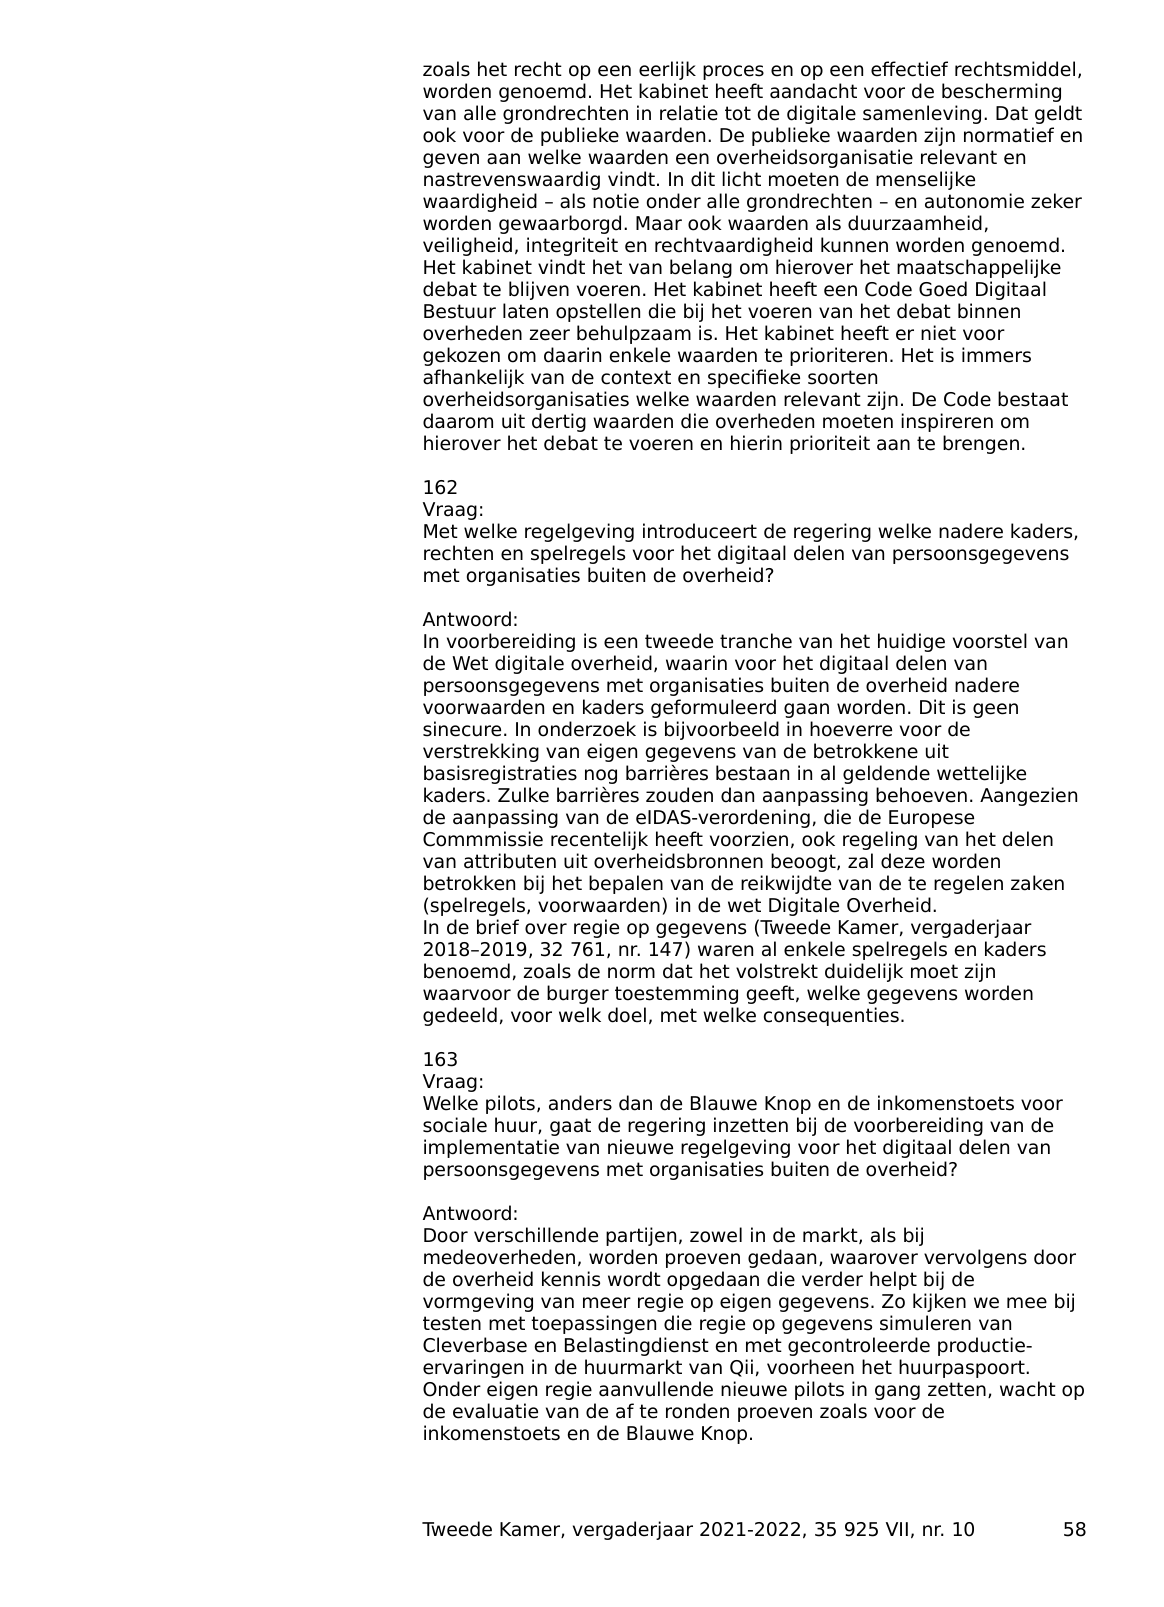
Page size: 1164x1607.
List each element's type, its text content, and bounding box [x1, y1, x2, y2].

text Vraag: [422, 1071, 1087, 1093]
text Antwoord: [422, 1203, 1087, 1225]
text zoals het recht op een eerlijk proces en op een effectief rechtsmiddel, worden genoemd. Het kabinet heeft aandacht voor de bescherming van alle grondrechten in relatie tot de digitale samenleving. Dat geldt ook voor de publieke waarden. De publieke waarden zijn normatief en geven aan welke waarden een overheidsorganisatie relevant en nastrevenswaardig vindt. In dit licht moeten de menselijke waardigheid – als notie onder alle grondrechten – en autonomie zeker worden gewaarborgd. Maar ook waarden als duurzaamheid, veiligheid, integriteit en rechtvaardigheid kunnen worden genoemd. Het kabinet vindt het van belang om hierover het maatschappelijke debat te blijven voeren. Het kabinet heeft een Code Goed Digitaal Bestuur laten opstellen die bij het voeren van het debat binnen overheden zeer behulpzaam is. Het kabinet heeft er niet voor gekozen om daarin enkele waarden te prioriteren. Het is immers afhankelijk van de context en specifieke soorten overheidsorganisaties welke waarden relevant zijn. De Code bestaat daarom uit dertig waarden die overheden moeten inspireren om hierover het debat te voeren en hierin prioriteit aan te brengen. [422, 59, 1087, 455]
text In de brief over regie op gegevens (Tweede Kamer, vergaderjaar 2018–2019, 32 761, nr. 147) waren al enkele spelregels en kaders benoemd, zoals de norm dat het volstrekt duidelijk moet zijn waarvoor de burger toestemming geeft, welke gegevens worden gedeeld, voor welk doel, met welke consequenties. [422, 917, 1087, 1027]
text 163 [422, 1049, 1087, 1071]
text In voorbereiding is een tweede tranche van het huidige voorstel van de Wet digitale overheid, waarin voor het digitaal delen van persoonsgegevens met organisaties buiten de overheid nadere voorwaarden en kaders geformuleerd gaan worden. Dit is geen sinecure. In onderzoek is bijvoorbeeld in hoeverre voor de verstrekking van eigen gegevens van de betrokkene uit basisregistraties nog barrières bestaan in al geldende wettelijke kaders. Zulke barrières zouden dan aanpassing behoeven. Aangezien de aanpassing van de eIDAS-verordening, die de Europese Commmissie recentelijk heeft voorzien, ook regeling van het delen van attributen uit overheidsbronnen beoogt, zal deze worden betrokken bij het bepalen van de reikwijdte van de te regelen zaken (spelregels, voorwaarden) in de wet Digitale Overheid. [422, 631, 1087, 917]
text Antwoord: [422, 609, 1087, 631]
text Met welke regelgeving introduceert de regering welke nadere kaders, rechten en spelregels voor het digitaal delen van persoonsgegevens met organisaties buiten de overheid? [422, 521, 1087, 587]
text Welke pilots, anders dan de Blauwe Knop en de inkomenstoets voor sociale huur, gaat de regering inzetten bij de voorbereiding van de implementatie van nieuwe regelgeving voor het digitaal delen van persoonsgegevens met organisaties buiten de overheid? [422, 1093, 1087, 1181]
text 162 [422, 477, 1087, 499]
text Door verschillende partijen, zowel in de markt, als bij medeoverheden, worden proeven gedaan, waarover vervolgens door de overheid kennis wordt opgedaan die verder helpt bij de vormgeving van meer regie op eigen gegevens. Zo kijken we mee bij testen met toepassingen die regie op gegevens simuleren van Cleverbase en Belastingdienst en met gecontroleerde productie-ervaringen in de huurmarkt van Qii, voorheen het huurpaspoort. Onder eigen regie aanvullende nieuwe pilots in gang zetten, wacht op de evaluatie van de af te ronden proeven zoals voor de inkomenstoets en de Blauwe Knop. [422, 1225, 1087, 1444]
text Vraag: [422, 499, 1087, 521]
